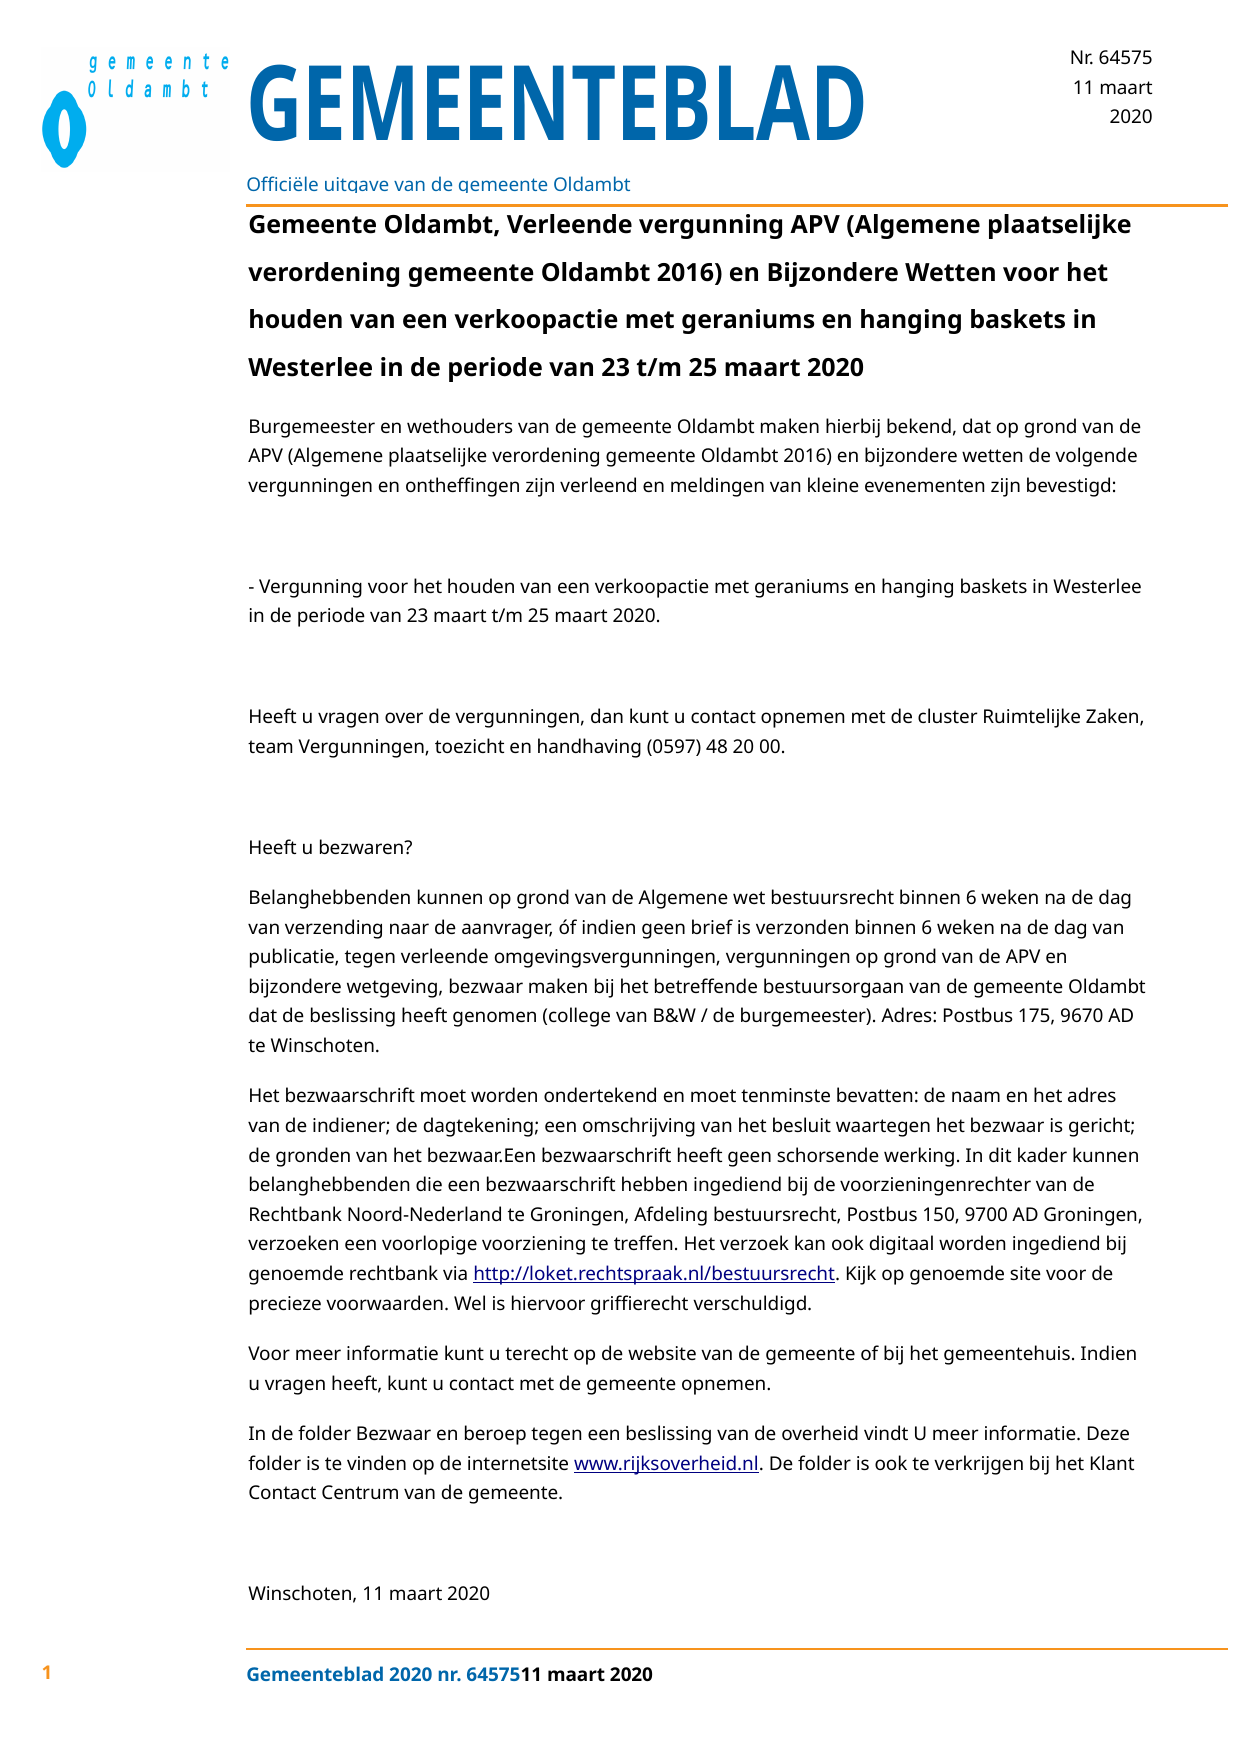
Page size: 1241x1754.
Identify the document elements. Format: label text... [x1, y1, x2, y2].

text Het bezwaarschrift moet worden ondertekend en moet tenminste bevatten: de naam en het adres van de indiener; de dagtekening; een omschrijving van het besluit waartegen het bezwaar is gericht; de gronden van het bezwaar.Een bezwaarschrift heeft geen schorsende werking. In dit kader kunnen belanghebbenden die een bezwaarschrift hebben ingediend bij de voorzieningenrechter van de Rechtbank Noord-Nederland te Groningen, Afdeling bestuursrecht, Postbus 150, 9700 AD Groningen, verzoeken een voorlopige voorziening te treffen. Het verzoek kan ook digitaal worden ingediend bij genoemde rechtbank via http://loket.rechtspraak.nl/bestuursrecht. Kijk op genoemde site voor de precieze voorwaarden. Wel is hiervoor griffierecht verschuldigd. [248, 1083, 1152, 1316]
text Winschoten, 11 maart 2020 [248, 1580, 1152, 1606]
text In de folder Bezwaar en beroep tegen een beslissing van de overheid vindt U meer informatie. Deze folder is te vinden op de internetsite www.rijksoverheid.nl. De folder is ook te verkrijgen bij het Klant Contact Centrum van de gemeente. [248, 1420, 1152, 1505]
picture [41, 47, 231, 172]
text Belanghebbenden kunnen op grond van de Algemene wet bestuursrecht binnen 6 weken na de dag van verzending naar de aanvrager, óf indien geen brief is verzonden binnen 6 weken na de dag van publicatie, tegen verleende omgevingsvergunningen, vergunningen op grond van de APV en bijzondere wetgeving, bezwaar maken bij het betreffende bestuursorgaan van de gemeente Oldambt dat de beslissing heeft genomen (college van B&W / de burgemeester). Adres: Postbus 175, 9670 AD te Winschoten. [248, 884, 1152, 1058]
text Heeft u bezwaren? [248, 834, 1152, 860]
text Burgemeester en wethouders van de gemeente Oldambt maken hierbij bekend, dat op grond van de APV (Algemene plaatselijke verordening gemeente Oldambt 2016) en bijzondere wetten de volgende vergunningen en ontheffingen zijn verleend en meldingen van kleine evenementen zijn bevestigd: [248, 413, 1152, 498]
text Gemeente Oldambt, Verleende vergunning APV (Algemene plaatselijke verordening gemeente Oldambt 2016) en Bijzondere Wetten voor het houden van een verkoopactie met geraniums en hanging baskets in Westerlee in de periode van 23 t/m 25 maart 2020 [248, 207, 1152, 384]
text Heeft u vragen over de vergunningen, dan kunt u contact opnemen met de cluster Ruimtelijke Zaken, team Vergunningen, toezicht en handhaving (0597) 48 20 00. [248, 703, 1152, 759]
text - Vergunning voor het houden van een verkoopactie met geraniums en hanging baskets in Westerlee in de periode van 23 maart t/m 25 maart 2020. [248, 573, 1152, 628]
text Voor meer informatie kunt u terecht op de website van de gemeente of bij het gemeentehuis. Indien u vragen heeft, kunt u contact met de gemeente opnemen. [248, 1340, 1152, 1396]
